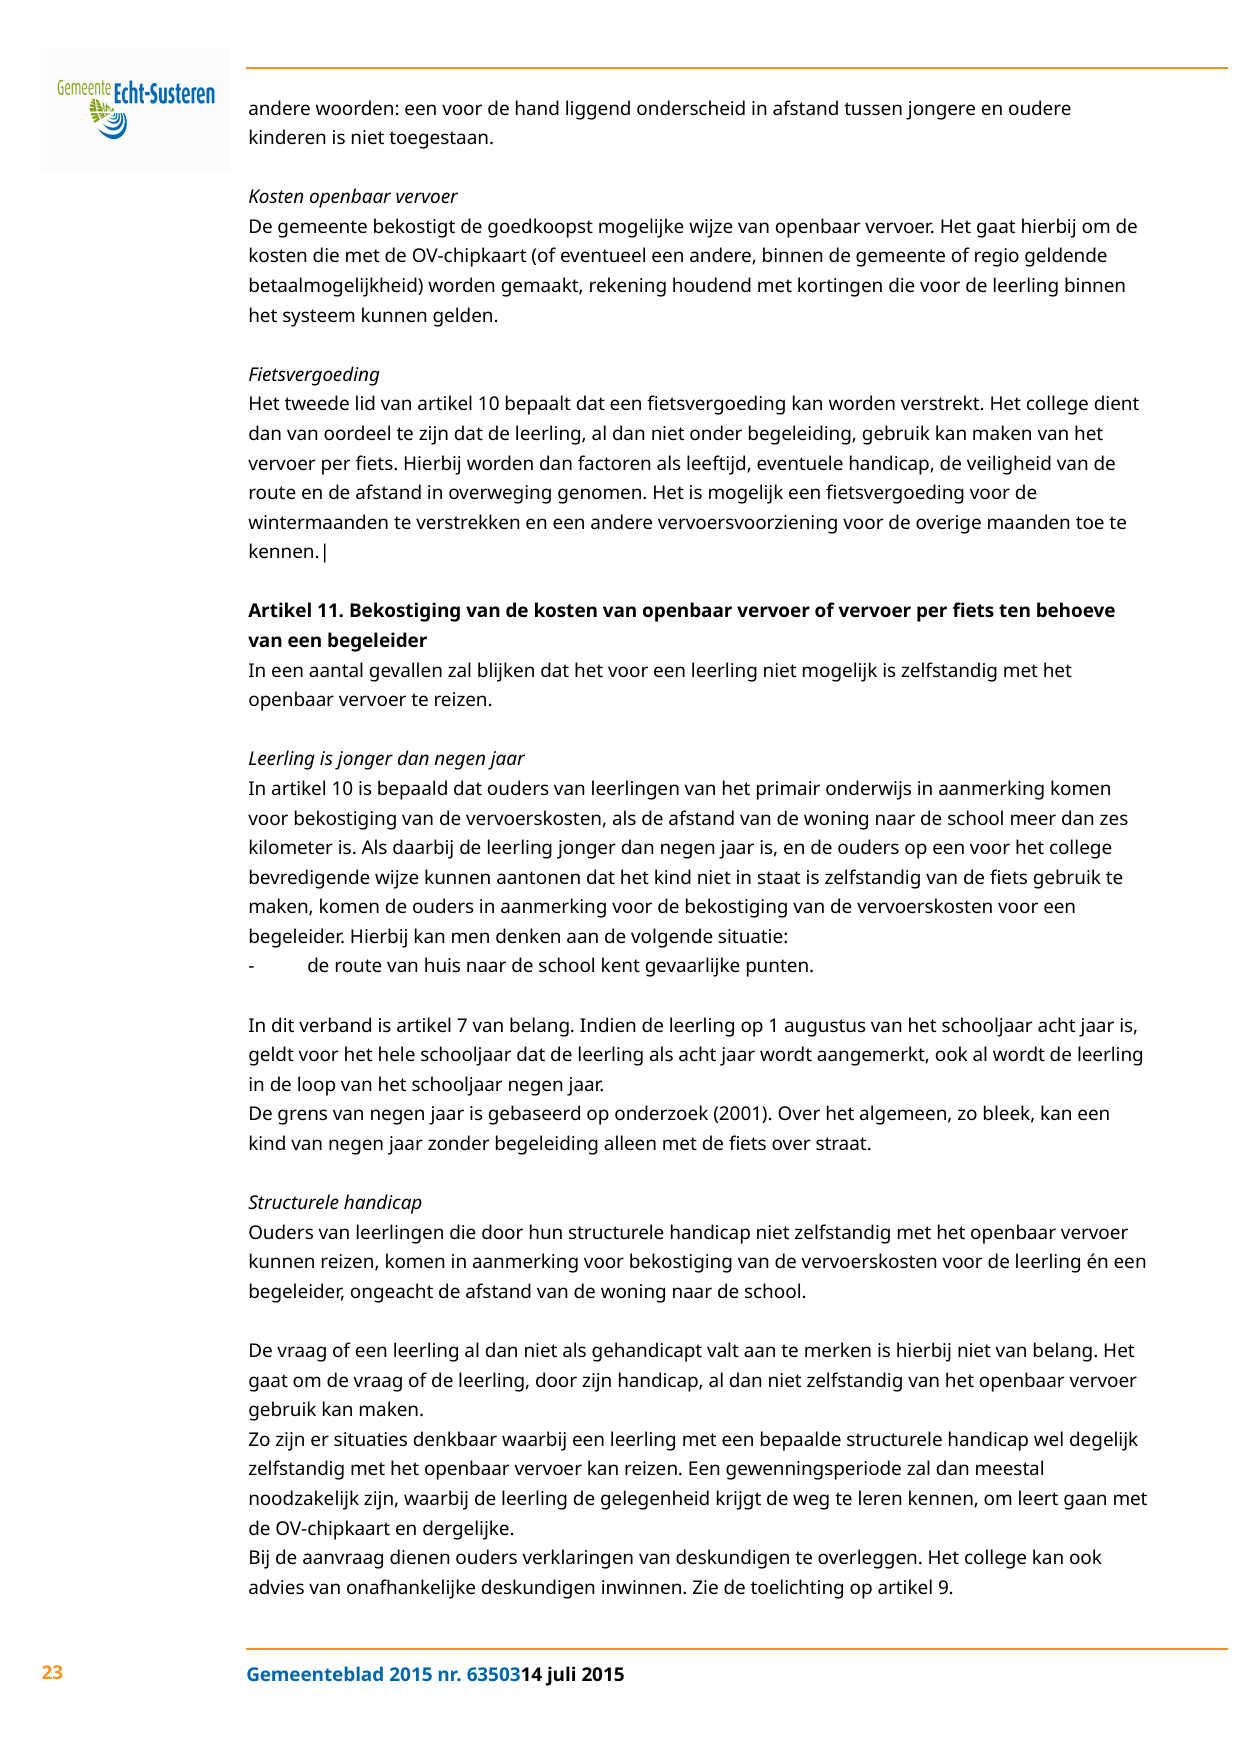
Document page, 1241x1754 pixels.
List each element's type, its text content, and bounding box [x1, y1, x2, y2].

text De vraag of een leerling al dan niet als gehandicapt valt aan te merken is hierbij niet van belang. Het gaat om de vraag of de leerling, door zijn handicap, al dan niet zelfstandig van het openbaar vervoer gebruik kan maken. [248, 1337, 1152, 1422]
list de route van huis naar de school kent gevaarlijke punten. [248, 953, 1152, 978]
text In artikel 10 is bepaald dat ouders van leerlingen van het primair onderwijs in aanmerking komen voor bekostiging van de vervoerskosten, als de afstand van de woning naar de school meer dan zes kilometer is. Als daarbij de leerling jonger dan negen jaar is, en de ouders op een voor het college bevredigende wijze kunnen aantonen dat het kind niet in staat is zelfstandig van de fiets gebruik te maken, komen de ouders in aanmerking voor de bekostiging van de vervoerskosten voor een begeleider. Hierbij kan men denken aan de volgende situatie: [248, 775, 1152, 949]
text In een aantal gevallen zal blijken dat het voor een leerling niet mogelijk is zelfstandig met het openbaar vervoer te reizen. [248, 657, 1152, 712]
text Leerling is jonger dan negen jaar [248, 746, 1152, 771]
text Fietsvergoeding [248, 361, 1152, 387]
picture [41, 47, 231, 172]
text Kosten openbaar vervoer [248, 183, 1152, 209]
text De gemeente bekostigt de goedkoopst mogelijke wijze van openbaar vervoer. Het gaat hierbij om de kosten die met de OV-chipkaart (of eventueel een andere, binnen de gemeente of regio geldende betaalmogelijkheid) worden gemaakt, rekening houdend met kortingen die voor de leerling binnen het systeem kunnen gelden. [248, 213, 1152, 328]
text Zo zijn er situaties denkbaar waarbij een leerling met een bepaalde structurele handicap wel degelijk zelfstandig met het openbaar vervoer kan reizen. Een gewenningsperiode zal dan meestal noodzakelijk zijn, waarbij de leerling de gelegenheid krijgt de weg te leren kennen, om leert gaan met de OV-chipkaart en dergelijke. [248, 1426, 1152, 1541]
text De grens van negen jaar is gebaseerd op onderzoek (2001). Over het algemeen, zo bleek, kan een kind van negen jaar zonder begeleiding alleen met de fiets over straat. [248, 1101, 1152, 1156]
text Artikel 11. Bekostiging van de kosten van openbaar vervoer of vervoer per fiets ten behoeve van een begeleider [248, 598, 1152, 653]
text In dit verband is artikel 7 van belang. Indien de leerling op 1 augustus van het schooljaar acht jaar is, geldt voor het hele schooljaar dat de leerling als acht jaar wordt aangemerkt, ook al wordt de leerling in de loop van het schooljaar negen jaar. [248, 1012, 1152, 1097]
text Ouders van leerlingen die door hun structurele handicap niet zelfstandig met het openbaar vervoer kunnen reizen, komen in aanmerking voor bekostiging van de vervoerskosten voor de leerling én een begeleider, ongeacht de afstand van de woning naar de school. [248, 1219, 1152, 1304]
text Het tweede lid van artikel 10 bepaalt dat een fietsvergoeding kan worden verstrekt. Het college dient dan van oordeel te zijn dat de leerling, al dan niet onder begeleiding, gebruik kan maken van het vervoer per fiets. Hierbij worden dan factoren als leeftijd, eventuele handicap, de veiligheid van de route en de afstand in overweging genomen. Het is mogelijk een fietsvergoeding voor de wintermaanden te verstrekken en een andere vervoersvoorziening voor de overige maanden toe te kennen.| [248, 391, 1152, 564]
text Structurele handicap [248, 1189, 1152, 1215]
text Bij de aanvraag dienen ouders verklaringen van deskundigen te overleggen. Het college kan ook advies van onafhankelijke deskundigen inwinnen. Zie de toelichting op artikel 9. [248, 1544, 1152, 1600]
text andere woorden: een voor de hand liggend onderscheid in afstand tussen jongere en oudere kinderen is niet toegestaan. [248, 95, 1152, 150]
